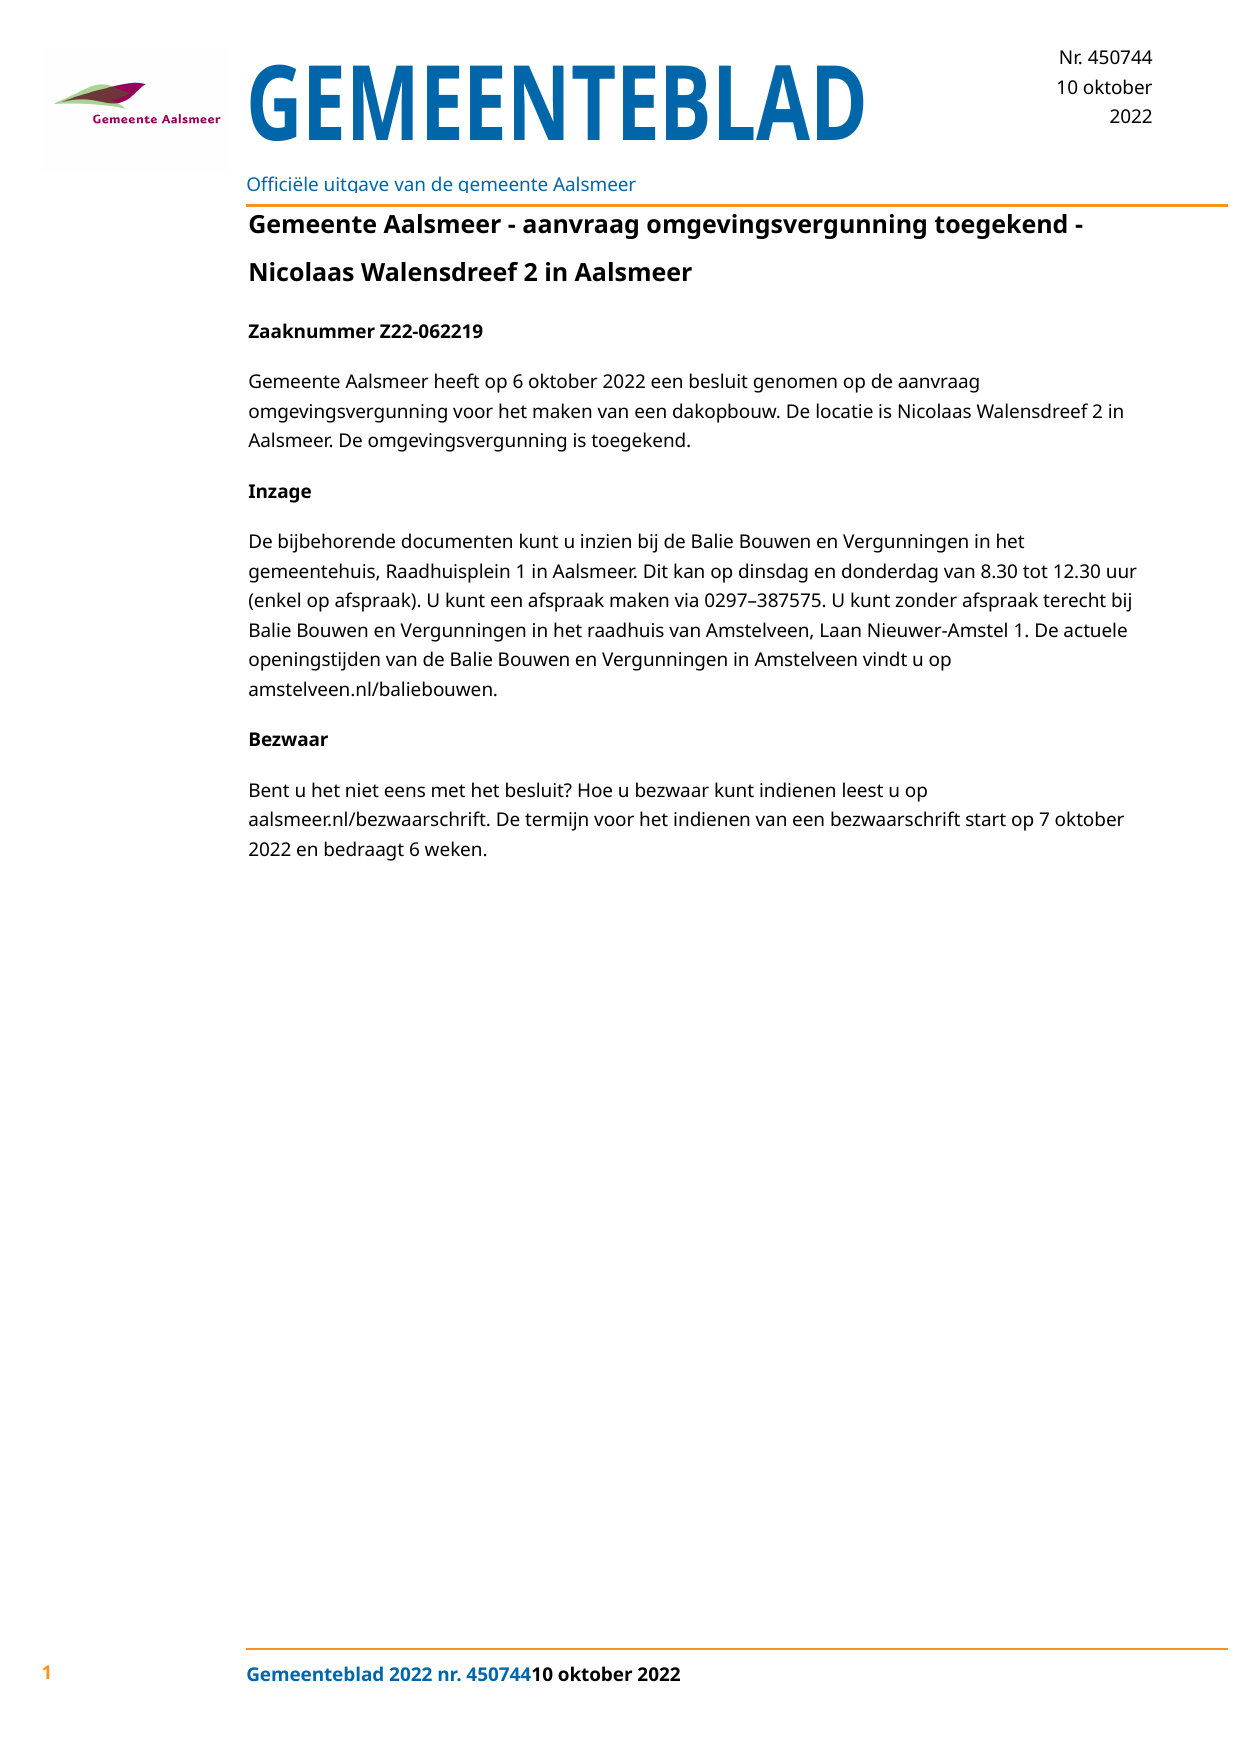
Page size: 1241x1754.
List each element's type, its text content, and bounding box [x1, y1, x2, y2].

text De bijbehorende documenten kunt u inzien bij de Balie Bouwen en Vergunningen in het gemeentehuis, Raadhuisplein 1 in Aalsmeer. Dit kan op dinsdag en donderdag van 8.30 tot 12.30 uur (enkel op afspraak). U kunt een afspraak maken via 0297–387575. U kunt zonder afspraak terecht bij Balie Bouwen en Vergunningen in het raadhuis van Amstelveen, Laan Nieuwer-Amstel 1. De actuele openingstijden van de Balie Bouwen en Vergunningen in Amstelveen vindt u op amstelveen.nl/baliebouwen. [248, 528, 1152, 702]
picture [41, 47, 231, 172]
text Inzage [248, 478, 1152, 504]
text Gemeente Aalsmeer heeft op 6 oktober 2022 een besluit genomen op de aanvraag omgevingsvergunning voor het maken van een dakopbouw. De locatie is Nicolaas Walensdreef 2 in Aalsmeer. De omgevingsvergunning is toegekend. [248, 368, 1152, 453]
text Gemeente Aalsmeer - aanvraag omgevingsvergunning toegekend - Nicolaas Walensdreef 2 in Aalsmeer [248, 207, 1152, 288]
text Bent u het niet eens met het besluit? Hoe u bezwaar kunt indienen leest u op aalsmeer.nl/bezwaarschrift. De termijn voor het indienen van een bezwaarschrift start op 7 oktober 2022 en bedraagt 6 weken. [248, 777, 1152, 862]
text Zaaknummer Z22-062219 [248, 318, 1152, 344]
text Bezwaar [248, 727, 1152, 752]
